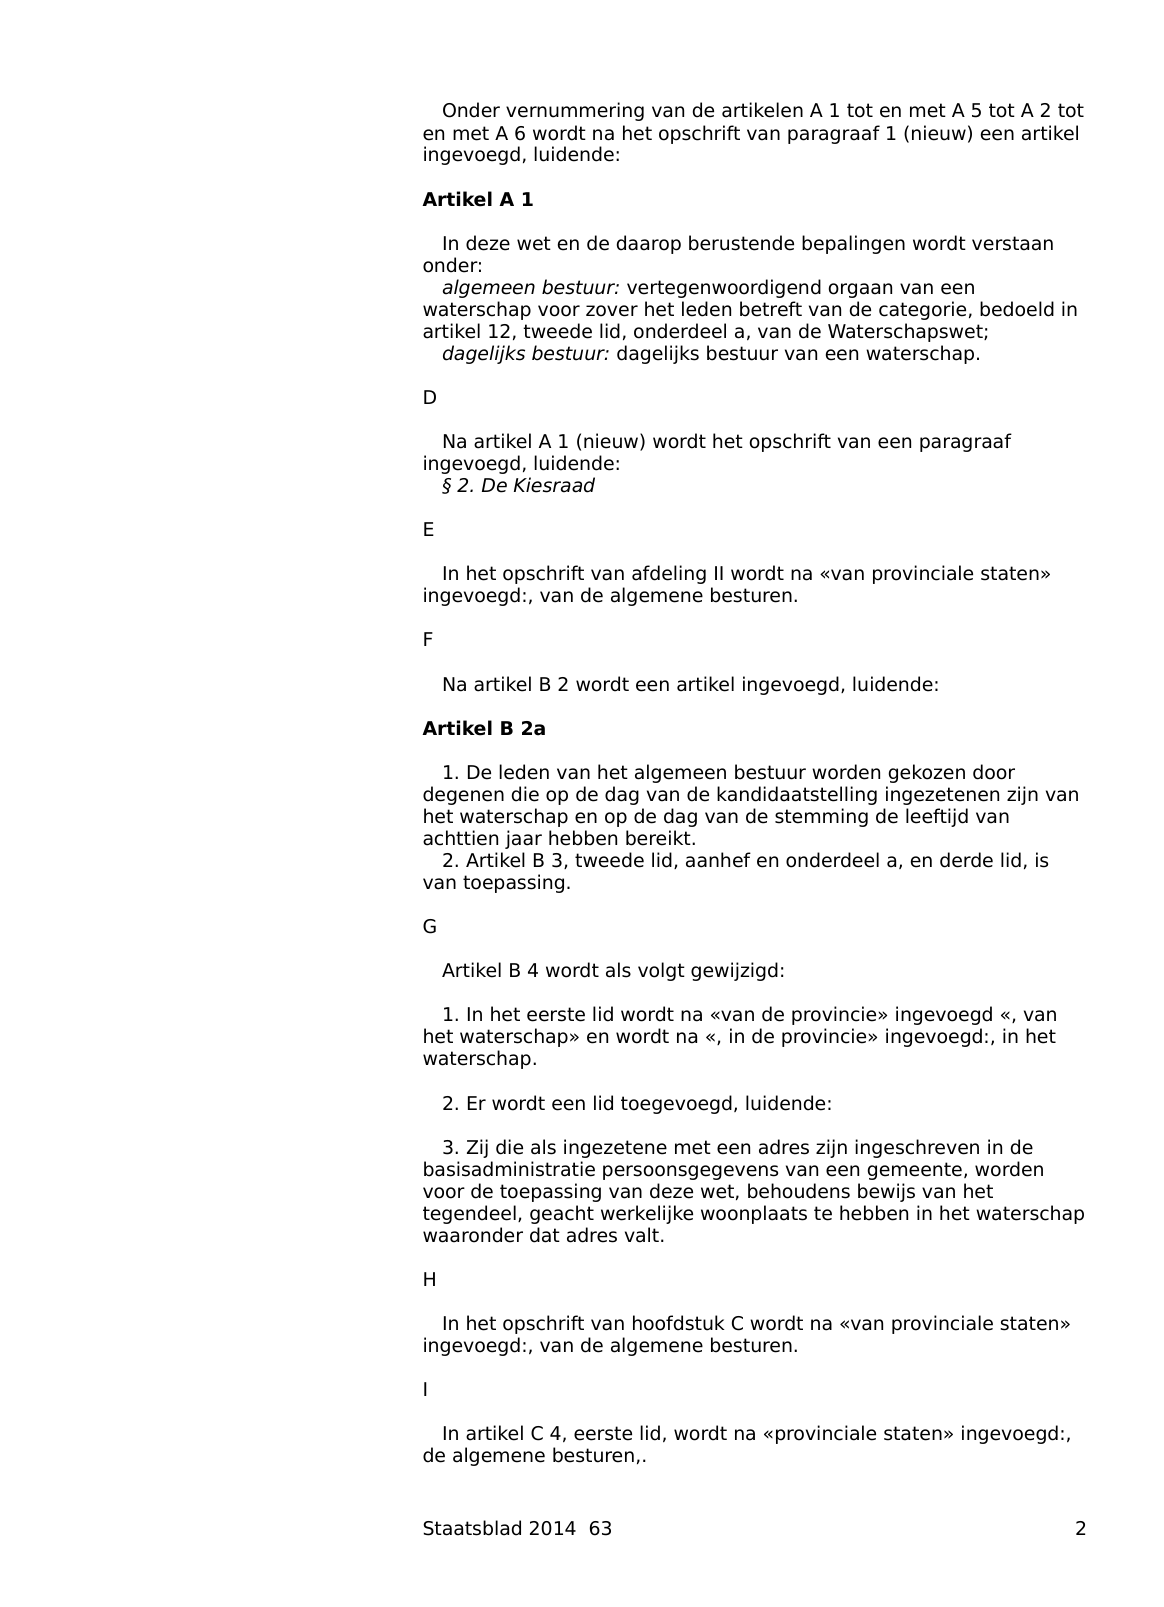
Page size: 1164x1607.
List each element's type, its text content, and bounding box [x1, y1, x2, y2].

text § 2. De Kiesraad [422, 475, 1087, 497]
text I [422, 1379, 1087, 1401]
text dagelijks bestuur: dagelijks bestuur van een waterschap. [422, 343, 1087, 364]
subtitle Artikel A 1 [422, 188, 1087, 211]
text In het opschrift van afdeling II wordt na «van provinciale staten» ingevoegd:, van de algemene besturen. [422, 563, 1087, 607]
text 2. Er wordt een lid toegevoegd, luidende: [422, 1092, 1087, 1114]
text 1. De leden van het algemeen bestuur worden gekozen door degenen die op de dag van de kandidaatstelling ingezetenen zijn van het waterschap en op de dag van de stemming de leeftijd van achttien jaar hebben bereikt. [422, 762, 1087, 850]
text G [422, 916, 1087, 938]
text F [422, 629, 1087, 651]
text In deze wet en de daarop berustende bepalingen wordt verstaan onder: [422, 233, 1087, 277]
text 2. Artikel B 3, tweede lid, aanhef en onderdeel a, en derde lid, is van toepassing. [422, 850, 1087, 894]
text E [422, 519, 1087, 541]
text 1. In het eerste lid wordt na «van de provincie» ingevoegd «, van het waterschap» en wordt na «, in de provincie» ingevoegd:, in het waterschap. [422, 1004, 1087, 1070]
text In het opschrift van hoofdstuk C wordt na «van provinciale staten» ingevoegd:, van de algemene besturen. [422, 1313, 1087, 1357]
text Na artikel A 1 (nieuw) wordt het opschrift van een paragraaf ingevoegd, luidende: [422, 431, 1087, 475]
text In artikel C 4, eerste lid, wordt na «provinciale staten» ingevoegd:, de algemene besturen,. [422, 1423, 1087, 1467]
text 3. Zij die als ingezetene met een adres zijn ingeschreven in de basisadministratie persoonsgegevens van een gemeente, worden voor de toepassing van deze wet, behoudens bewijs van het tegendeel, geacht werkelijke woonplaats te hebben in het waterschap waaronder dat adres valt. [422, 1137, 1087, 1246]
subtitle Artikel B 2a [422, 718, 1087, 740]
text D [422, 387, 1087, 409]
text Onder vernummering van de artikelen A 1 tot en met A 5 tot A 2 tot en met A 6 wordt na het opschrift van paragraaf 1 (nieuw) een artikel ingevoegd, luidende: [422, 100, 1087, 166]
text algemeen bestuur: vertegenwoordigend orgaan van een waterschap voor zover het leden betreft van de categorie, bedoeld in artikel 12, tweede lid, onderdeel a, van de Waterschapswet; [422, 277, 1087, 343]
text Artikel B 4 wordt als volgt gewijzigd: [422, 960, 1087, 982]
text H [422, 1269, 1087, 1291]
text Na artikel B 2 wordt een artikel ingevoegd, luidende: [422, 673, 1087, 696]
